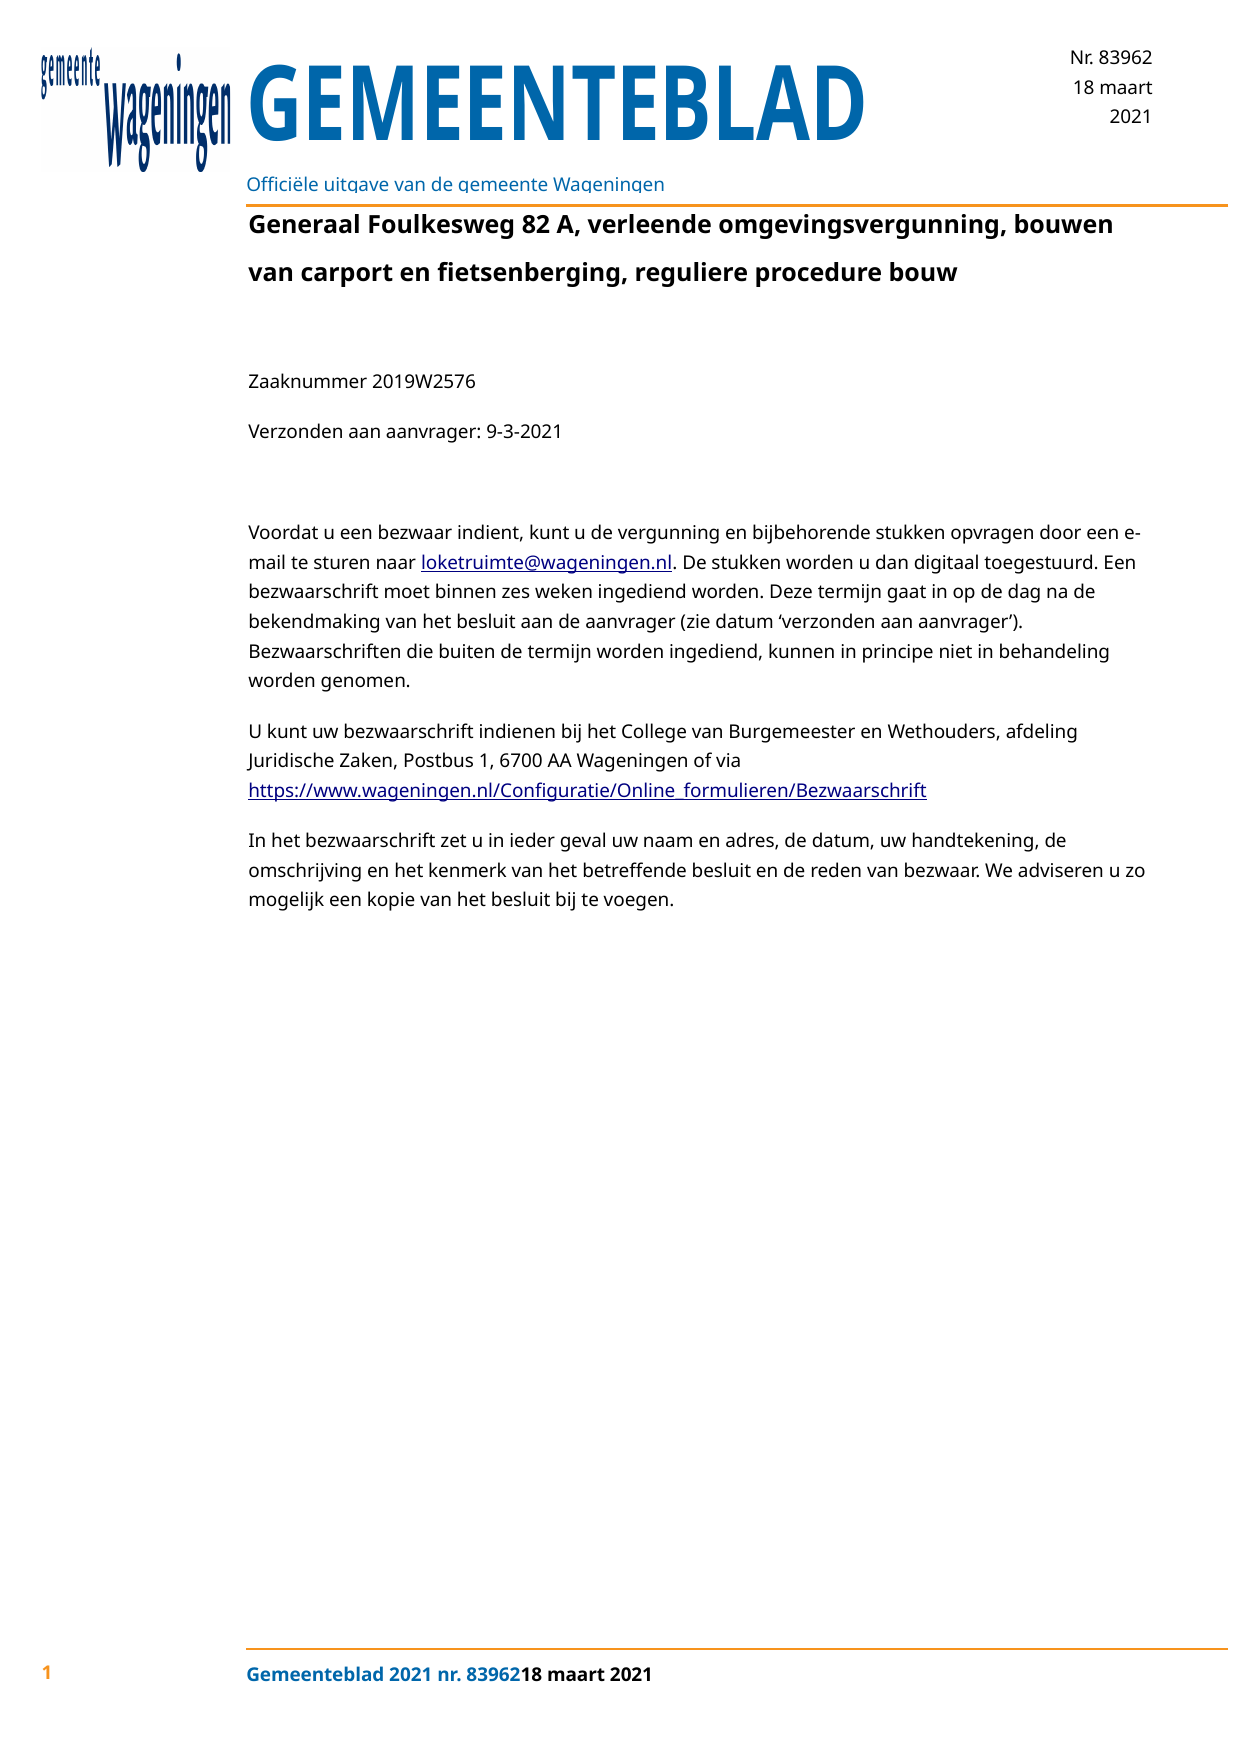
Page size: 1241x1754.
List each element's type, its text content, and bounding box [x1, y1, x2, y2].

text U kunt uw bezwaarschrift indienen bij het College van Burgemeester en Wethouders, afdeling Juridische Zaken, Postbus 1, 6700 AA Wageningen of via https://www.wageningen.nl/Configuratie/Online_formulieren/Bezwaarschrift [248, 718, 1152, 803]
picture [41, 47, 231, 172]
text Voordat u een bezwaar indient, kunt u de vergunning en bijbehorende stukken opvragen door een e-mail te sturen naar loketruimte@wageningen.nl. De stukken worden u dan digitaal toegestuurd. Een bezwaarschrift moet binnen zes weken ingediend worden. Deze termijn gaat in op de dag na de bekendmaking van het besluit aan de aanvrager (zie datum ‘verzonden aan aanvrager’). Bezwaarschriften die buiten de termijn worden ingediend, kunnen in principe niet in behandeling worden genomen. [248, 519, 1152, 693]
text Verzonden aan aanvrager: 9-3-2021 [248, 419, 1152, 444]
text Generaal Foulkesweg 82 A, verleende omgevingsvergunning, bouwen van carport en fietsenberging, reguliere procedure bouw [248, 207, 1152, 288]
text In het bezwaarschrift zet u in ieder geval uw naam en adres, de datum, uw handtekening, de omschrijving en het kenmerk van het betreffende besluit en de reden van bezwaar. We adviseren u zo mogelijk een kopie van het besluit bij te voegen. [248, 827, 1152, 912]
text Zaaknummer 2019W2576 [248, 368, 1152, 394]
